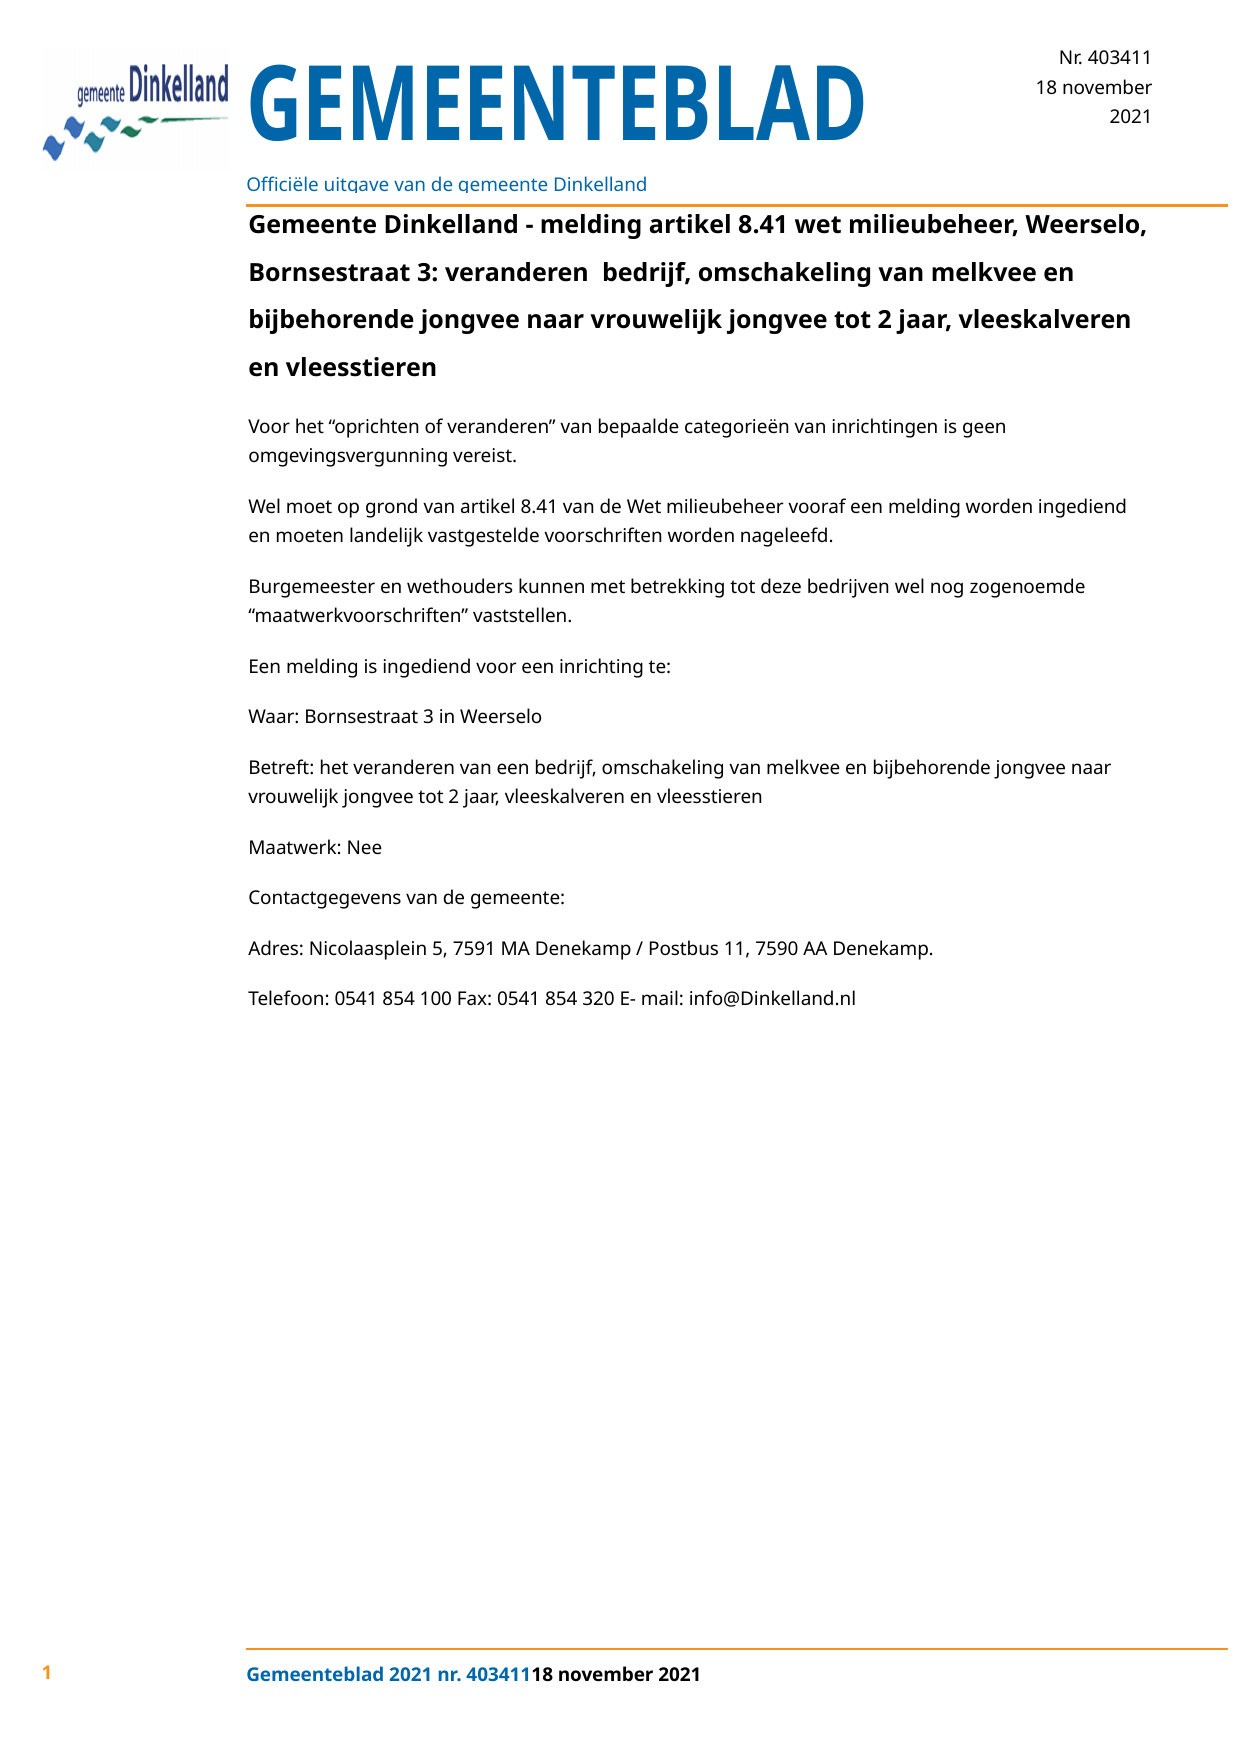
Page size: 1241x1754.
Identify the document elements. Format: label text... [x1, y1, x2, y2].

text Een melding is ingediend voor een inrichting te: [248, 653, 1152, 679]
text Waar: Bornsestraat 3 in Weerselo [248, 703, 1152, 729]
text Gemeente Dinkelland - melding artikel 8.41 wet milieubeheer, Weerselo, Bornsestraat 3: veranderen bedrijf, omschakeling van melkvee en bijbehorende jongvee naar vrouwelijk jongvee tot 2 jaar, vleeskalveren en vleesstieren [248, 207, 1152, 384]
picture [41, 47, 231, 172]
text Contactgegevens van de gemeente: [248, 884, 1152, 910]
text Telefoon: 0541 854 100 Fax: 0541 854 320 E- mail: info@Dinkelland.nl [248, 985, 1152, 1011]
text Burgemeester en wethouders kunnen met betrekking tot deze bedrijven wel nog zogenoemde “maatwerkvoorschriften” vaststellen. [248, 573, 1152, 628]
text Voor het “oprichten of veranderen” van bepaalde categorieën van inrichtingen is geen omgevingsvergunning vereist. [248, 413, 1152, 468]
text Maatwerk: Nee [248, 834, 1152, 860]
text Adres: Nicolaasplein 5, 7591 MA Denekamp / Postbus 11, 7590 AA Denekamp. [248, 935, 1152, 961]
text Wel moet op grond van artikel 8.41 van de Wet milieubeheer vooraf een melding worden ingediend en moeten landelijk vastgestelde voorschriften worden nageleefd. [248, 493, 1152, 548]
text Betreft: het veranderen van een bedrijf, omschakeling van melkvee en bijbehorende jongvee naar vrouwelijk jongvee tot 2 jaar, vleeskalveren en vleesstieren [248, 754, 1152, 809]
